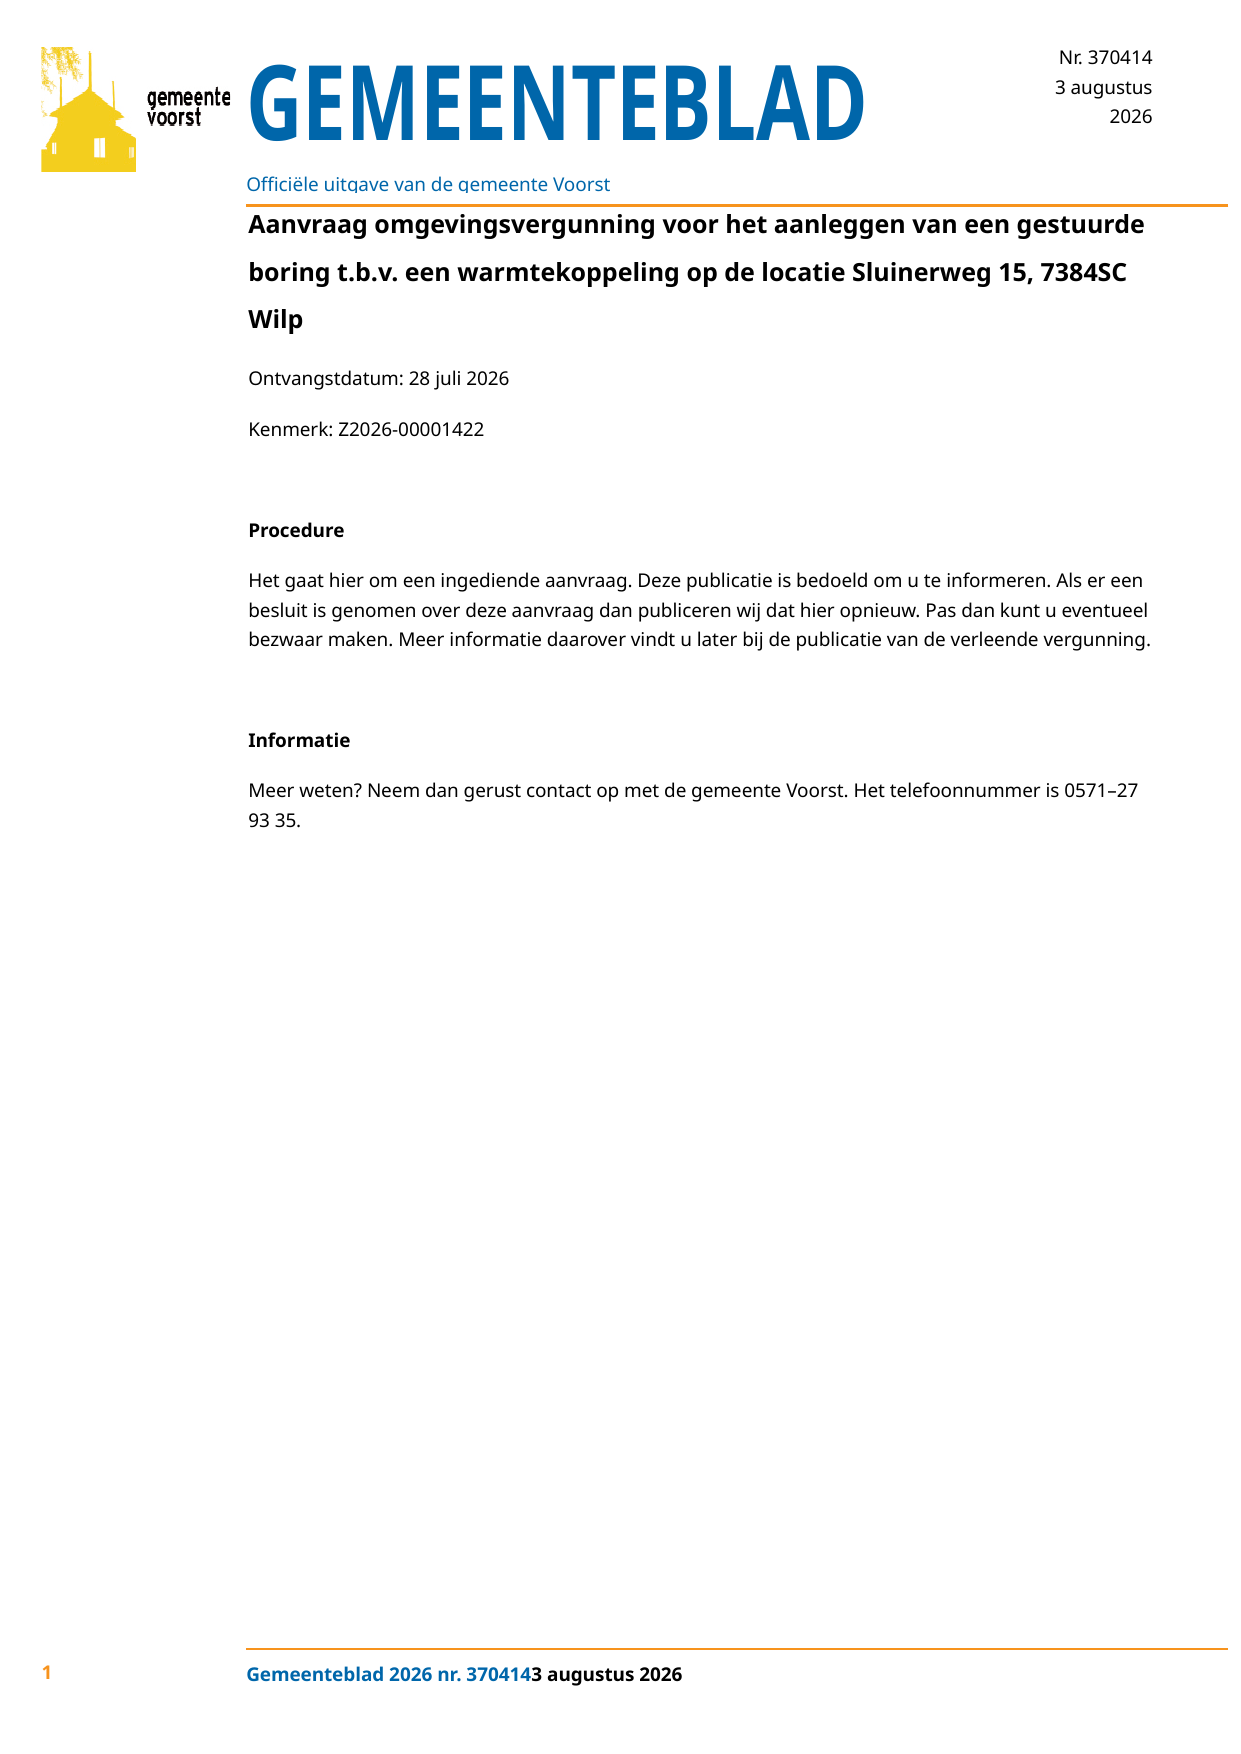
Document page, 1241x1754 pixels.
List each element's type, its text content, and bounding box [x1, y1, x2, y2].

text Procedure [248, 517, 1152, 542]
text Informatie [248, 727, 1152, 753]
text Ontvangstdatum: 28 juli 2026 [248, 366, 1152, 391]
text Aanvraag omgevingsvergunning voor het aanleggen van een gestuurde boring t.b.v. een warmtekoppeling op de locatie Sluinerweg 15, 7384SC Wilp [248, 207, 1152, 336]
picture [41, 47, 231, 172]
text Het gaat hier om een ingediende aanvraag. Deze publicatie is bedoeld om u te informeren. Als er een besluit is genomen over deze aanvraag dan publiceren wij dat hier opnieuw. Pas dan kunt u eventueel bezwaar maken. Meer informatie daarover vindt u later bij de publicatie van de verleende vergunning. [248, 567, 1152, 652]
text Meer weten? Neem dan gerust contact op met de gemeente Voorst. Het telefoonnummer is 0571–27 93 35. [248, 778, 1152, 833]
text Kenmerk: Z2026-00001422 [248, 416, 1152, 442]
